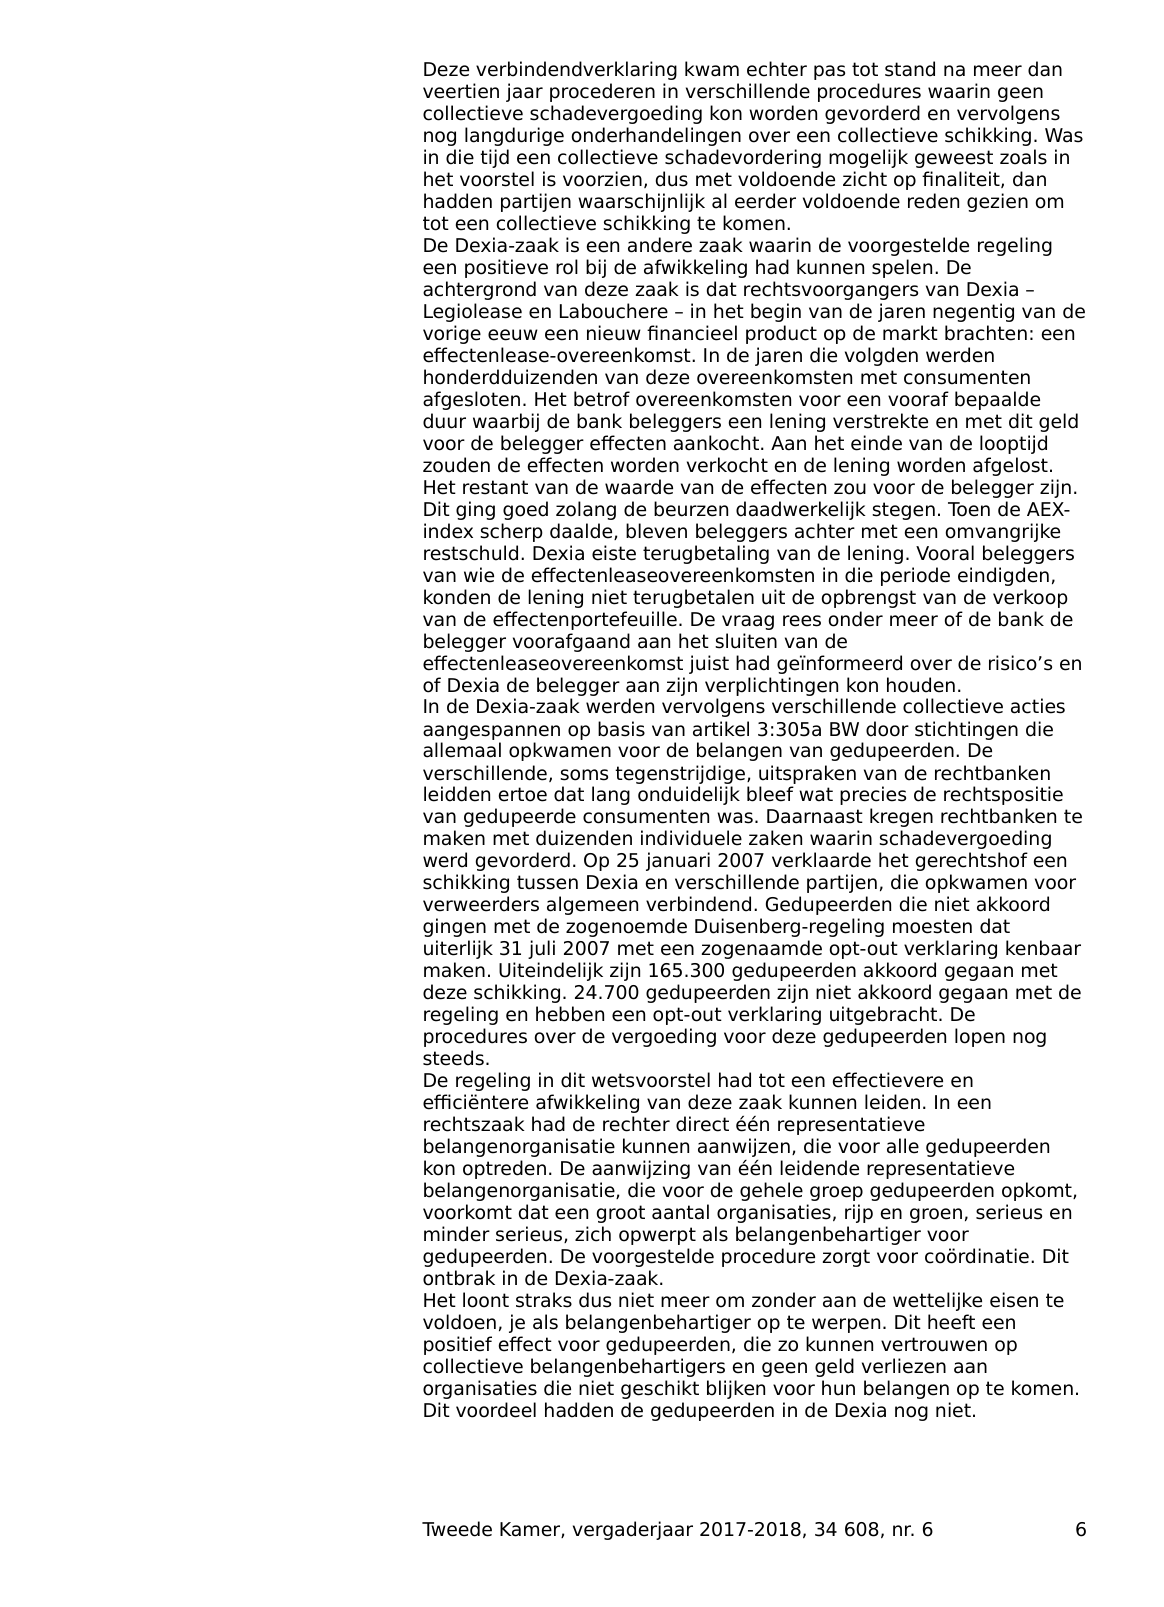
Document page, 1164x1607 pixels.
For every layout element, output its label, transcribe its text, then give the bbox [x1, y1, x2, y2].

text De regeling in dit wetsvoorstel had tot een effectievere en efficiëntere afwikkeling van deze zaak kunnen leiden. In een rechtszaak had de rechter direct één representatieve belangenorganisatie kunnen aanwijzen, die voor alle gedupeerden kon optreden. De aanwijzing van één leidende representatieve belangenorganisatie, die voor de gehele groep gedupeerden opkomt, voorkomt dat een groot aantal organisaties, rijp en groen, serieus en minder serieus, zich opwerpt als belangenbehartiger voor gedupeerden. De voorgestelde procedure zorgt voor coördinatie. Dit ontbrak in de Dexia-zaak. [422, 1070, 1087, 1290]
text Deze verbindendverklaring kwam echter pas tot stand na meer dan veertien jaar procederen in verschillende procedures waarin geen collectieve schadevergoeding kon worden gevorderd en vervolgens nog langdurige onderhandelingen over een collectieve schikking. Was in die tijd een collectieve schadevordering mogelijk geweest zoals in het voorstel is voorzien, dus met voldoende zicht op finaliteit, dan hadden partijen waarschijnlijk al eerder voldoende reden gezien om tot een collectieve schikking te komen. [422, 59, 1087, 235]
text De Dexia-zaak is een andere zaak waarin de voorgestelde regeling een positieve rol bij de afwikkeling had kunnen spelen. De achtergrond van deze zaak is dat rechtsvoorgangers van Dexia – Legiolease en Labouchere – in het begin van de jaren negentig van de vorige eeuw een nieuw financieel product op de markt brachten: een effectenlease-overeenkomst. In de jaren die volgden werden honderdduizenden van deze overeenkomsten met consumenten afgesloten. Het betrof overeenkomsten voor een vooraf bepaalde duur waarbij de bank beleggers een lening verstrekte en met dit geld voor de belegger effecten aankocht. Aan het einde van de looptijd zouden de effecten worden verkocht en de lening worden afgelost. Het restant van de waarde van de effecten zou voor de belegger zijn. Dit ging goed zolang de beurzen daadwerkelijk stegen. Toen de AEX-index scherp daalde, bleven beleggers achter met een omvangrijke restschuld. Dexia eiste terugbetaling van de lening. Vooral beleggers van wie de effectenleaseovereenkomsten in die periode eindigden, konden de lening niet terugbetalen uit de opbrengst van de verkoop van de effectenportefeuille. De vraag rees onder meer of de bank de belegger voorafgaand aan het sluiten van de effectenleaseovereenkomst juist had geïnformeerd over de risico’s en of Dexia de belegger aan zijn verplichtingen kon houden. [422, 235, 1087, 696]
text Het loont straks dus niet meer om zonder aan de wettelijke eisen te voldoen, je als belangenbehartiger op te werpen. Dit heeft een positief effect voor gedupeerden, die zo kunnen vertrouwen op collectieve belangenbehartigers en geen geld verliezen aan organisaties die niet geschikt blijken voor hun belangen op te komen. Dit voordeel hadden de gedupeerden in de Dexia nog niet. [422, 1290, 1087, 1422]
text In de Dexia-zaak werden vervolgens verschillende collectieve acties aangespannen op basis van artikel 3:305a BW door stichtingen die allemaal opkwamen voor de belangen van gedupeerden. De verschillende, soms tegenstrijdige, uitspraken van de rechtbanken leidden ertoe dat lang onduidelijk bleef wat precies de rechtspositie van gedupeerde consumenten was. Daarnaast kregen rechtbanken te maken met duizenden individuele zaken waarin schadevergoeding werd gevorderd. Op 25 januari 2007 verklaarde het gerechtshof een schikking tussen Dexia en verschillende partijen, die opkwamen voor verweerders algemeen verbindend. Gedupeerden die niet akkoord gingen met de zogenoemde Duisenberg-regeling moesten dat uiterlijk 31 juli 2007 met een zogenaamde opt-out verklaring kenbaar maken. Uiteindelijk zijn 165.300 gedupeerden akkoord gegaan met deze schikking. 24.700 gedupeerden zijn niet akkoord gegaan met de regeling en hebben een opt-out verklaring uitgebracht. De procedures over de vergoeding voor deze gedupeerden lopen nog steeds. [422, 696, 1087, 1070]
